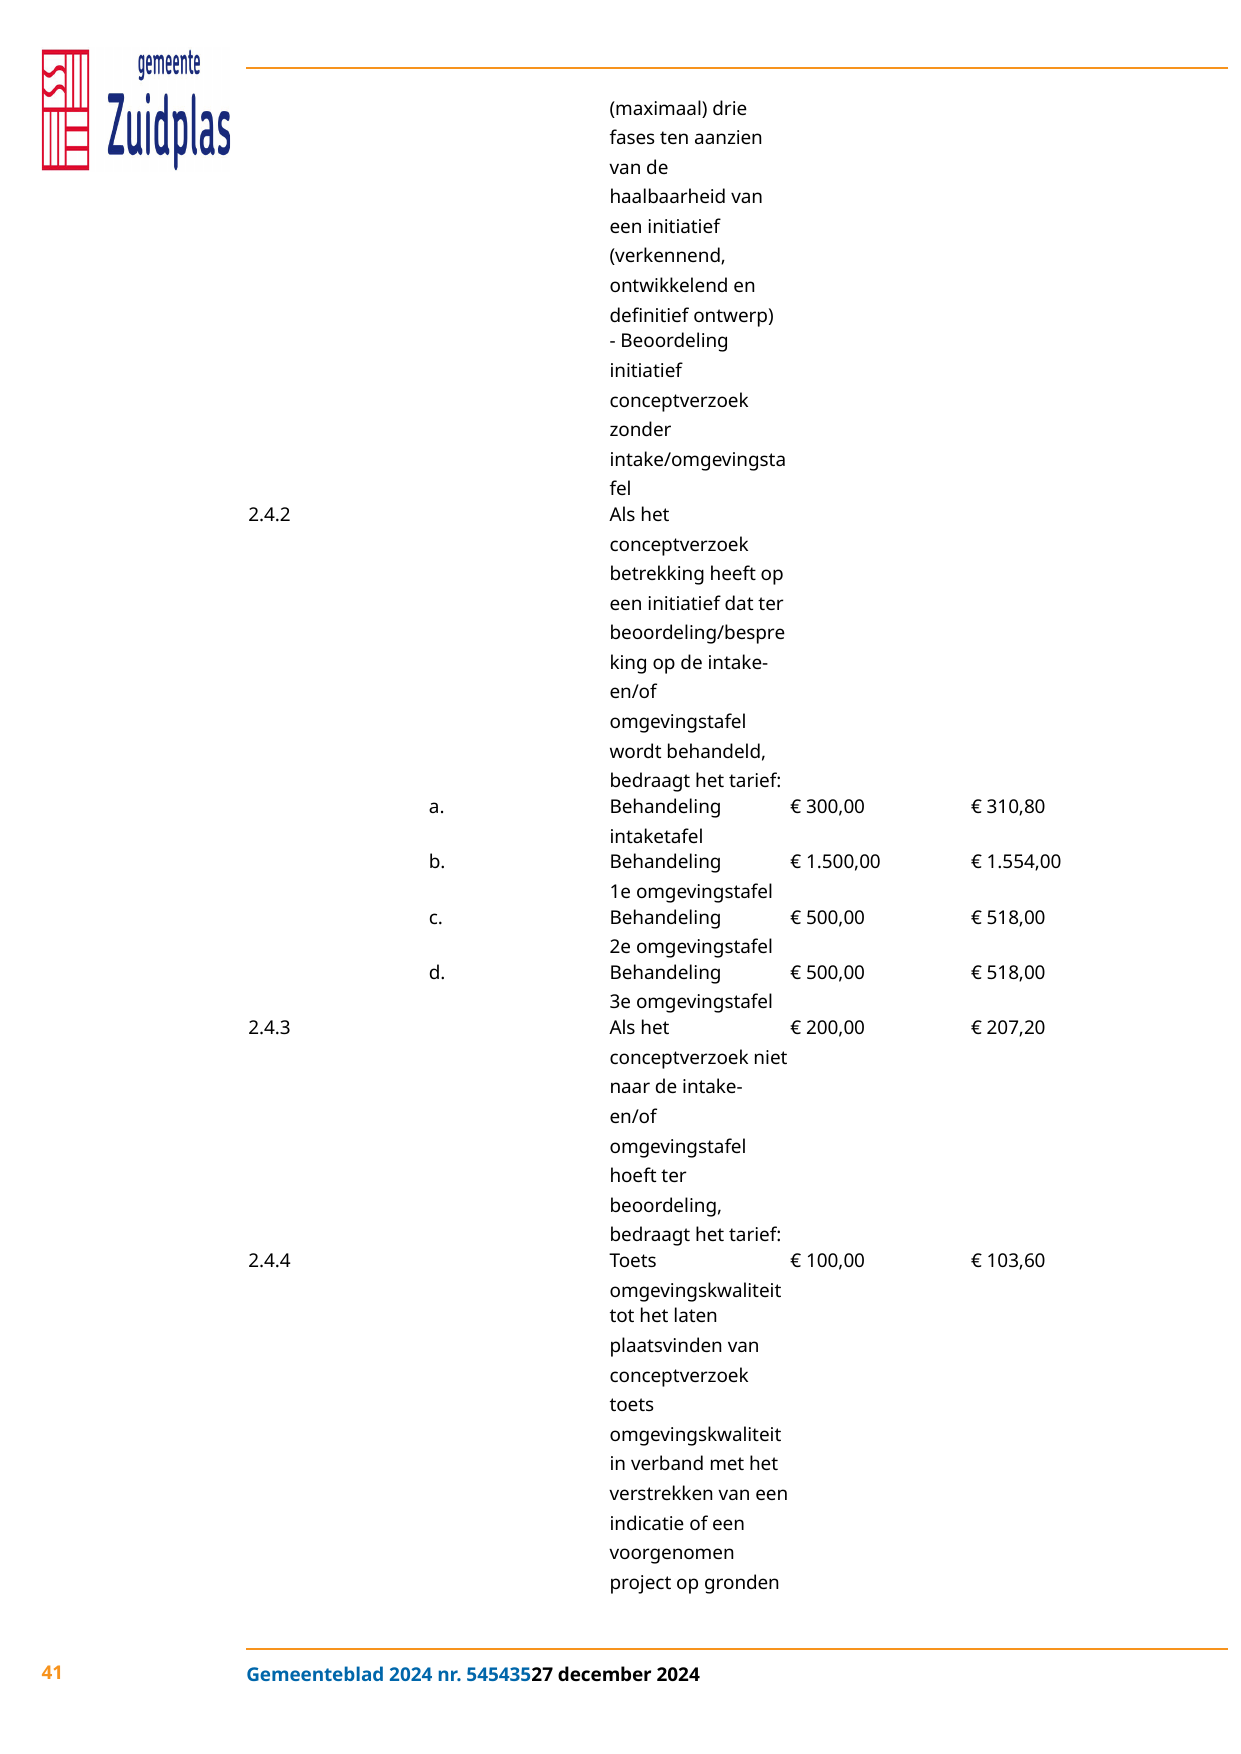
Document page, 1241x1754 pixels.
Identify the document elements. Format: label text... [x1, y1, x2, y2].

table_cell [429, 328, 609, 501]
table_cell [429, 1303, 609, 1594]
table_cell b. [429, 849, 609, 904]
table_cell [248, 904, 429, 959]
table_cell [790, 328, 971, 501]
table_cell € 207,20 [971, 1015, 1152, 1247]
table_cell [248, 328, 429, 501]
table_cell Behandeling 1e omgevingstafel [609, 849, 790, 904]
table_cell [971, 95, 1152, 328]
table_cell € 310,80 [971, 793, 1152, 848]
table_cell € 200,00 [790, 1015, 971, 1247]
table_cell c. [429, 904, 609, 959]
table_cell Als het conceptverzoek betrekking heeft op een initiatief dat ter beoordeling/bespreking op de intake- en/of omgevingstafel wordt behandeld, bedraagt het tarief: [609, 501, 790, 793]
table_cell [971, 328, 1152, 501]
table_cell 2.4.3 [248, 1015, 429, 1247]
table_cell [429, 1015, 609, 1247]
table_cell Toets omgevingskwaliteit [609, 1247, 790, 1303]
table_cell [429, 1247, 609, 1303]
table_cell [248, 959, 429, 1014]
table_cell [971, 501, 1152, 793]
table_cell € 518,00 [971, 959, 1152, 1014]
table_cell [971, 1303, 1152, 1594]
table_cell d. [429, 959, 609, 1014]
table_cell € 103,60 [971, 1247, 1152, 1303]
table_cell (maximaal) drie fases ten aanzien van de haalbaarheid van een initiatief (verkennend, ontwikkelend en definitief ontwerp) [609, 95, 790, 328]
table_cell € 518,00 [971, 904, 1152, 959]
table_cell a. [429, 793, 609, 848]
table_cell [248, 1303, 429, 1594]
table_cell Behandeling intaketafel [609, 793, 790, 848]
table_cell € 500,00 [790, 959, 971, 1014]
table_cell € 100,00 [790, 1247, 971, 1303]
picture [41, 47, 231, 172]
table_cell € 1.554,00 [971, 849, 1152, 904]
table_cell tot het laten plaatsvinden van conceptverzoek toets omgevingskwaliteit in verband met het verstrekken van een indicatie of een voorgenomen project op gronden [609, 1303, 790, 1594]
table_cell [248, 95, 429, 328]
table_cell Behandeling 3e omgevingstafel [609, 959, 790, 1014]
table_cell € 500,00 [790, 904, 971, 959]
table_cell [790, 501, 971, 793]
table_cell [429, 95, 609, 328]
table_cell [790, 95, 971, 328]
table_cell € 300,00 [790, 793, 971, 848]
table_cell [790, 1303, 971, 1594]
table_cell - Beoordeling initiatief conceptverzoek zonder intake/omgevingstafel [609, 328, 790, 501]
table_cell [429, 501, 609, 793]
table_cell Behandeling 2e omgevingstafel [609, 904, 790, 959]
table_cell Als het conceptverzoek niet naar de intake- en/of omgevingstafel hoeft ter beoordeling, bedraagt het tarief: [609, 1015, 790, 1247]
table_cell [248, 793, 429, 848]
table_cell 2.4.4 [248, 1247, 429, 1303]
table_cell [248, 849, 429, 904]
table_cell 2.4.2 [248, 501, 429, 793]
table_cell € 1.500,00 [790, 849, 971, 904]
